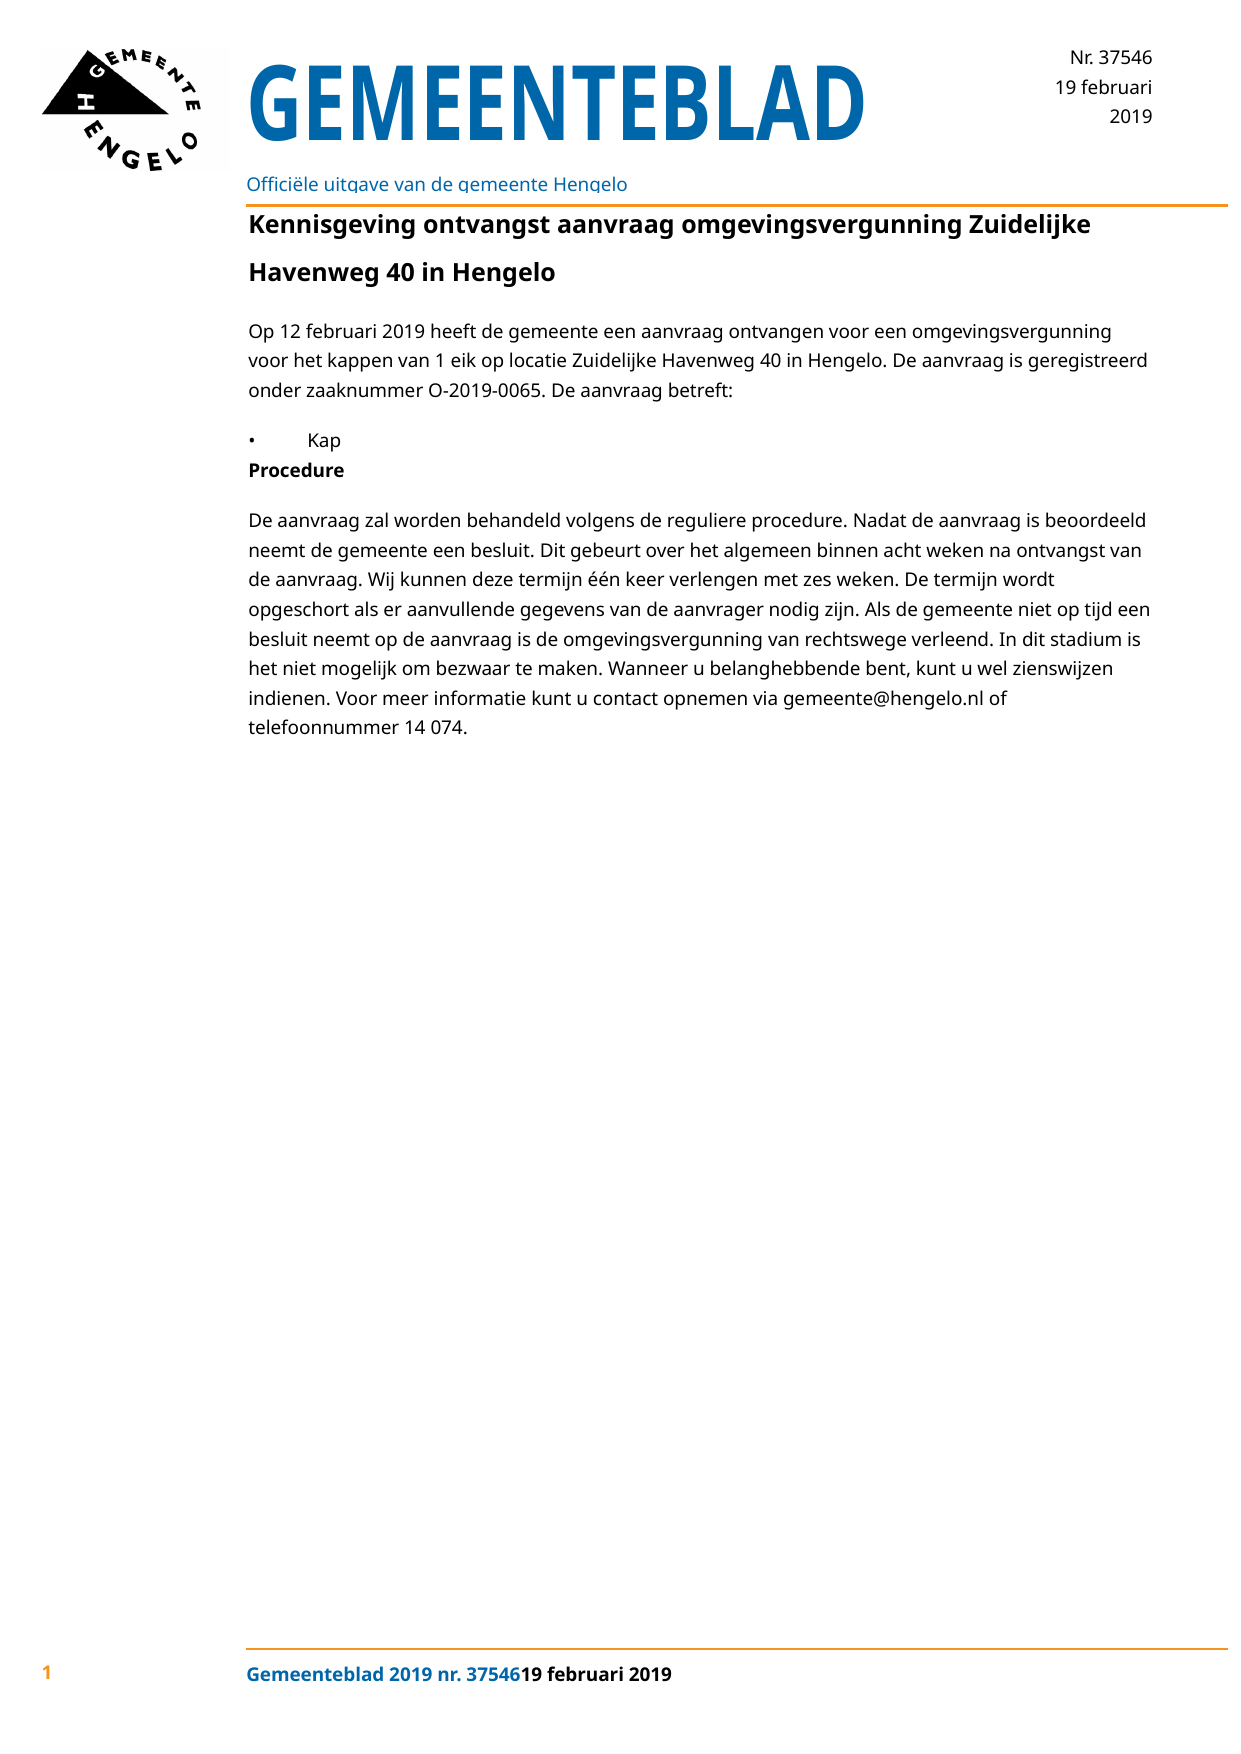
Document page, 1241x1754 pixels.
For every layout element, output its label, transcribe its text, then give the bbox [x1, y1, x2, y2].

picture [41, 47, 231, 172]
list Kap [248, 427, 1152, 453]
text Op 12 februari 2019 heeft de gemeente een aanvraag ontvangen voor een omgevingsvergunning voor het kappen van 1 eik op locatie Zuidelijke Havenweg 40 in Hengelo. De aanvraag is geregistreerd onder zaaknummer O-2019-0065. De aanvraag betreft: [248, 318, 1152, 403]
text Procedure [248, 457, 1152, 483]
text Kennisgeving ontvangst aanvraag omgevingsvergunning Zuidelijke Havenweg 40 in Hengelo [248, 207, 1152, 288]
text De aanvraag zal worden behandeld volgens de reguliere procedure. Nadat de aanvraag is beoordeeld neemt de gemeente een besluit. Dit gebeurt over het algemeen binnen acht weken na ontvangst van de aanvraag. Wij kunnen deze termijn één keer verlengen met zes weken. De termijn wordt opgeschort als er aanvullende gegevens van de aanvrager nodig zijn. Als de gemeente niet op tijd een besluit neemt op de aanvraag is de omgevingsvergunning van rechtswege verleend. In dit stadium is het niet mogelijk om bezwaar te maken. Wanneer u belanghebbende bent, kunt u wel zienswijzen indienen. Voor meer informatie kunt u contact opnemen via gemeente@hengelo.nl of telefoonnummer 14 074. [248, 507, 1152, 740]
